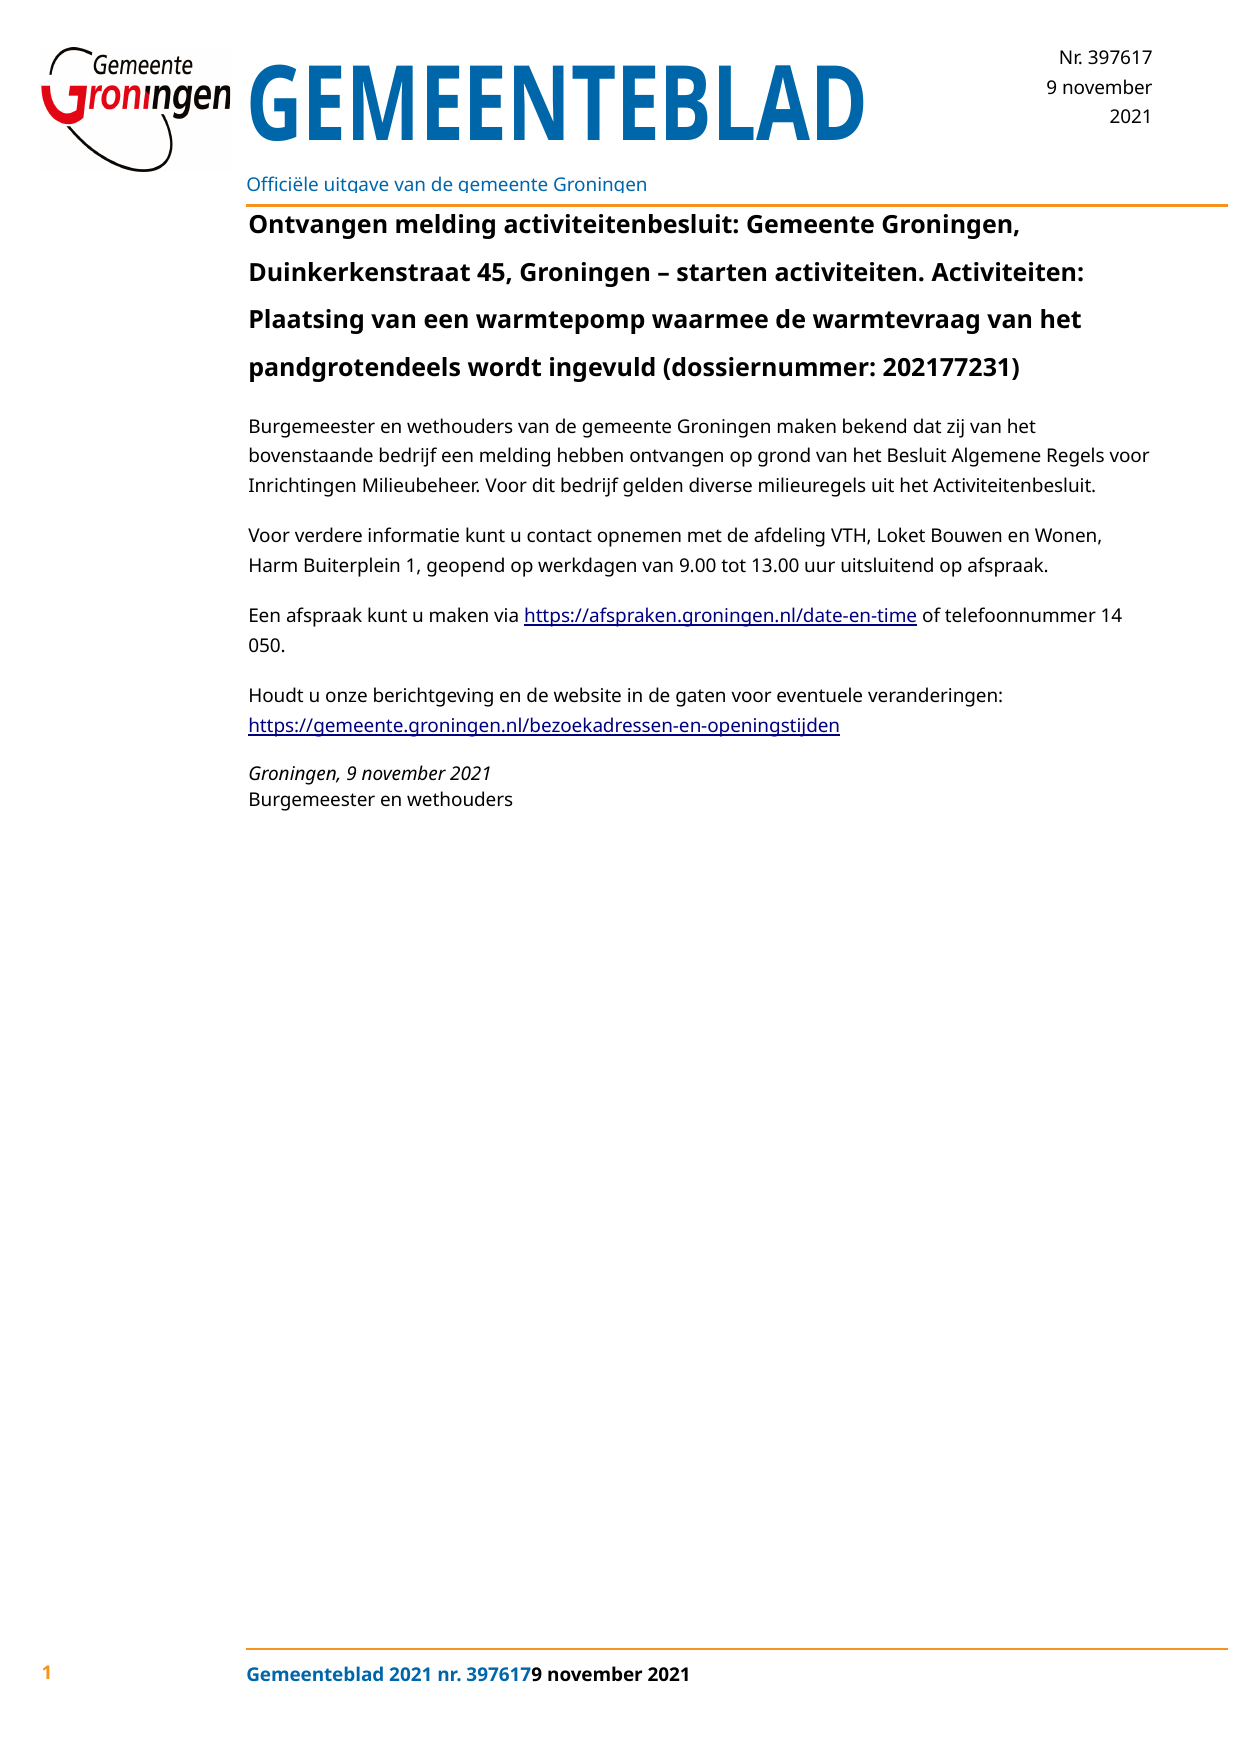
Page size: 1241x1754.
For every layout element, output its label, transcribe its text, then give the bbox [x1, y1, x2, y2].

text Ontvangen melding activiteitenbesluit: Gemeente Groningen, Duinkerkenstraat 45, Groningen – starten activiteiten. Activiteiten: Plaatsing van een warmtepomp waarmee de warmtevraag van het pandgrotendeels wordt ingevuld (dossiernummer: 202177231) [248, 207, 1152, 384]
picture [41, 47, 231, 172]
text Groningen, 9 november 2021 [248, 760, 1152, 786]
text Een afspraak kunt u maken via https://afspraken.groningen.nl/date-en-time of telefoonnummer 14 050. [248, 603, 1152, 658]
text Burgemeester en wethouders van de gemeente Groningen maken bekend dat zij van het bovenstaande bedrijf een melding hebben ontvangen op grond van het Besluit Algemene Regels voor Inrichtingen Milieubeheer. Voor dit bedrijf gelden diverse milieuregels uit het Activiteitenbesluit. [248, 413, 1152, 498]
text Voor verdere informatie kunt u contact opnemen met de afdeling VTH, Loket Bouwen en Wonen, Harm Buiterplein 1, geopend op werkdagen van 9.00 tot 13.00 uur uitsluitend op afspraak. [248, 523, 1152, 578]
text Burgemeester en wethouders [248, 786, 1152, 812]
text Houdt u onze berichtgeving en de website in de gaten voor eventuele veranderingen: https://gemeente.groningen.nl/bezoekadressen-en-openingstijden [248, 683, 1152, 738]
